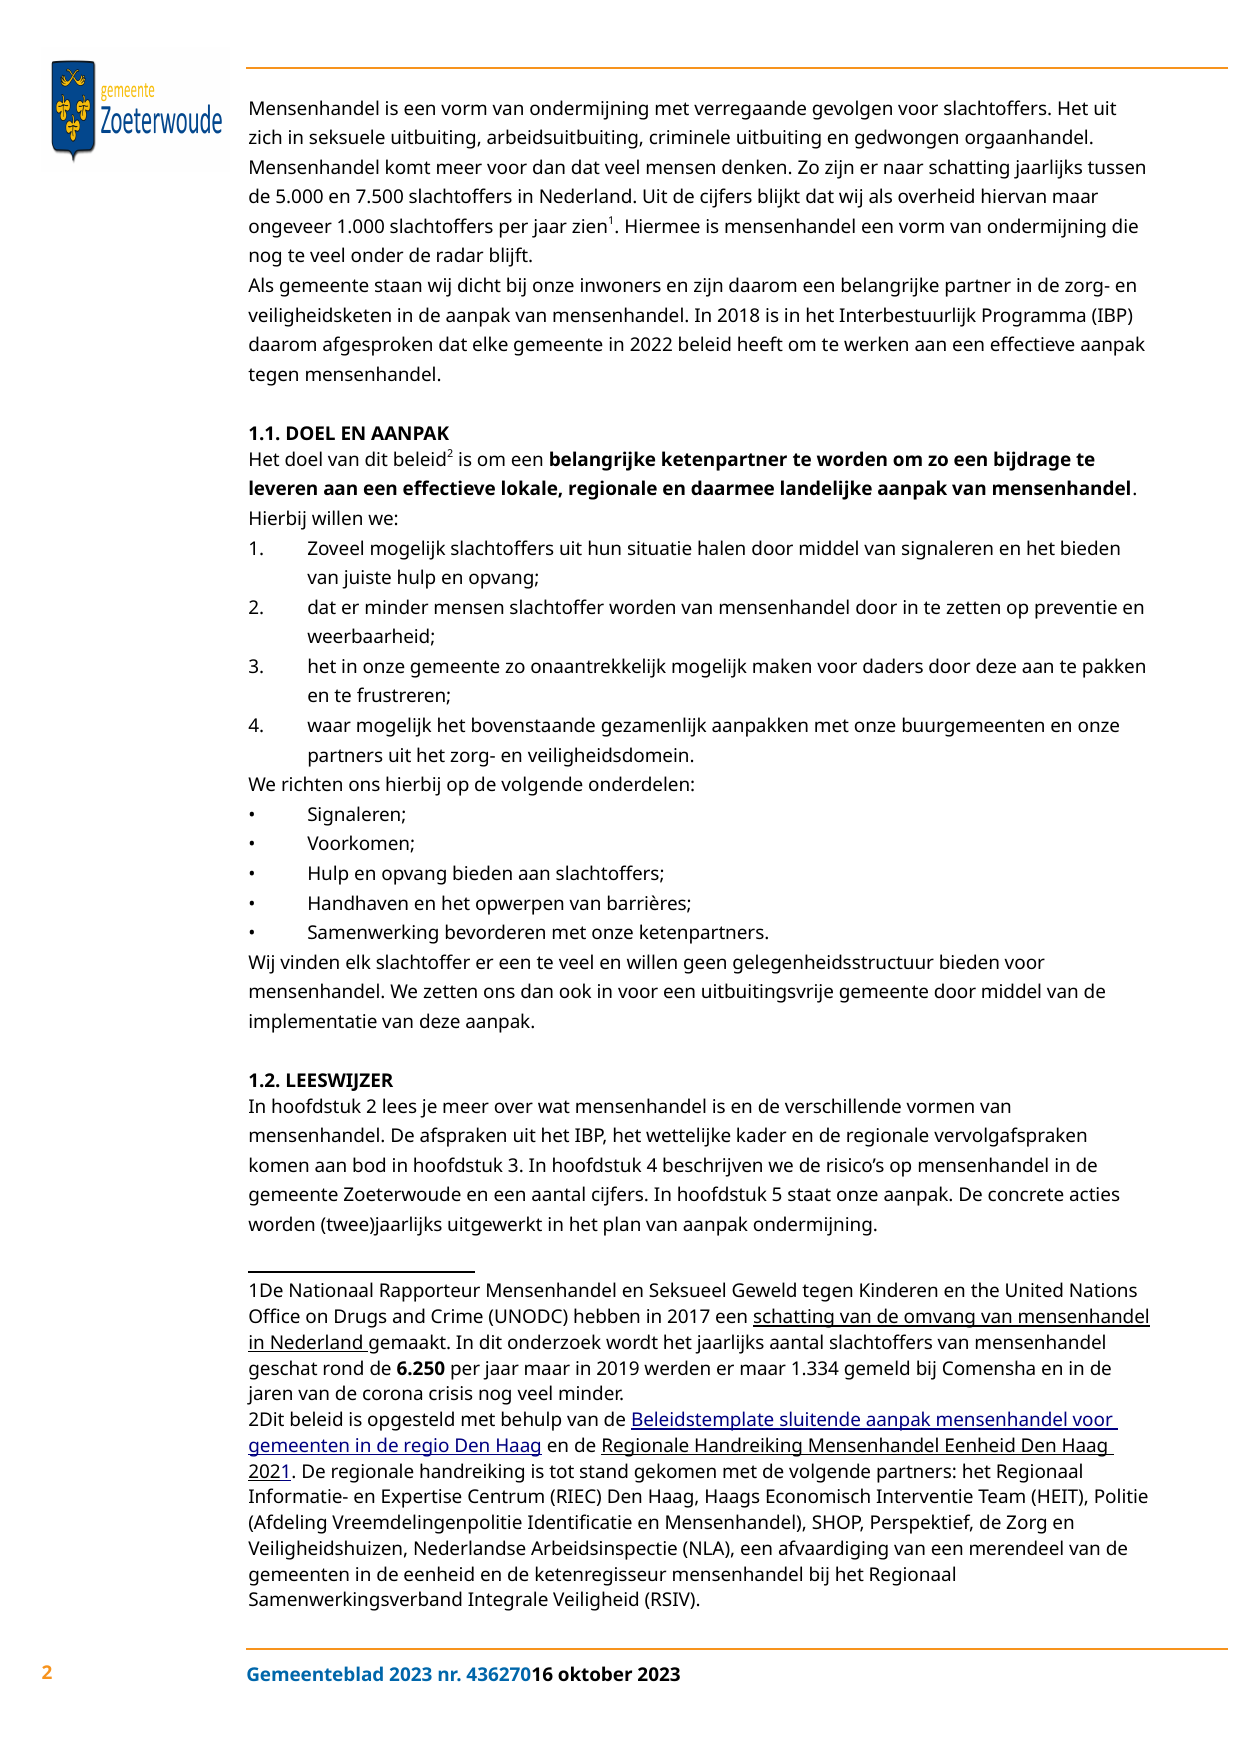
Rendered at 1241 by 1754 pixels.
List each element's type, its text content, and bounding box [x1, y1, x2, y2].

list Samenwerking bevorderen met onze ketenpartners. [248, 919, 1152, 945]
list waar mogelijk het bovenstaande gezamenlijk aanpakken met onze buurgemeenten en onze partners uit het zorg- en veiligheidsdomein. [248, 712, 1152, 767]
list Voorkomen; [248, 831, 1152, 856]
text In hoofdstuk 2 lees je meer over wat mensenhandel is en de verschillende vormen van mensenhandel. De afspraken uit het IBP, het wettelijke kader en de regionale vervolgafspraken komen aan bod in hoofdstuk 3. In hoofdstuk 4 beschrijven we de risico’s op mensenhandel in de gemeente Zoeterwoude en een aantal cijfers. In hoofdstuk 5 staat onze aanpak. De concrete acties worden (twee)jaarlijks uitgewerkt in het plan van aanpak ondermijning. [248, 1093, 1152, 1237]
list Signaleren; [248, 801, 1152, 827]
text Dit beleid is opgesteld met behulp van de Beleidstemplate sluitende aanpak mensenhandel voor gemeenten in de regio Den Haag en de Regionale Handreiking Mensenhandel Eenheid Den Haag 2021. De regionale handreiking is tot stand gekomen met de volgende partners: het Regionaal Informatie- en Expertise Centrum (RIEC) Den Haag, Haags Economisch Interventie Team (HEIT), Politie (Afdeling Vreemdelingenpolitie Identificatie en Mensenhandel), SHOP, Perspektief, de Zorg en Veiligheidshuizen, Nederlandse Arbeidsinspectie (NLA), een afvaardiging van een merendeel van de gemeenten in de eenheid en de ketenregisseur mensenhandel bij het Regionaal Samenwerkingsverband Integrale Veiligheid (RSIV). [248, 1406, 1152, 1612]
text Wij vinden elk slachtoffer er een te veel en willen geen gelegenheidsstructuur bieden voor mensenhandel. We zetten ons dan ook in voor een uitbuitingsvrije gemeente door middel van de implementatie van deze aanpak. [248, 949, 1152, 1034]
picture [41, 47, 231, 172]
list Hulp en opvang bieden aan slachtoffers; [248, 860, 1152, 886]
text Het doel van dit beleid is om een belangrijke ketenpartner te worden om zo een bijdrage te leveren aan een effectieve lokale, regionale en daarmee landelijke aanpak van mensenhandel. Hierbij willen we: [248, 446, 1152, 531]
list Zoveel mogelijk slachtoffers uit hun situatie halen door middel van signaleren en het bieden van juiste hulp en opvang; [248, 535, 1152, 590]
list dat er minder mensen slachtoffer worden van mensenhandel door in te zetten op preventie en weerbaarheid; [248, 594, 1152, 649]
text We richten ons hierbij op de volgende onderdelen: [248, 771, 1152, 797]
text 1.2. LEESWIJZER [248, 1067, 1152, 1093]
text Mensenhandel is een vorm van ondermijning met verregaande gevolgen voor slachtoffers. Het uit zich in seksuele uitbuiting, arbeidsuitbuiting, criminele uitbuiting en gedwongen orgaanhandel. Mensenhandel komt meer voor dan dat veel mensen denken. Zo zijn er naar schatting jaarlijks tussen de 5.000 en 7.500 slachtoffers in Nederland. Uit de cijfers blijkt dat wij als overheid hiervan maar ongeveer 1.000 slachtoffers per jaar zien. Hiermee is mensenhandel een vorm van ondermijning die nog te veel onder de radar blijft. [248, 95, 1152, 268]
text De Nationaal Rapporteur Mensenhandel en Seksueel Geweld tegen Kinderen en the United Nations Office on Drugs and Crime (UNODC) hebben in 2017 een schatting van de omvang van mensenhandel in Nederland gemaakt. In dit onderzoek wordt het jaarlijks aantal slachtoffers van mensenhandel geschat rond de 6.250 per jaar maar in 2019 werden er maar 1.334 gemeld bij Comensha en in de jaren van de corona crisis nog veel minder. [248, 1278, 1152, 1406]
text Als gemeente staan wij dicht bij onze inwoners en zijn daarom een belangrijke partner in de zorg- en veiligheidsketen in de aanpak van mensenhandel. In 2018 is in het Interbestuurlijk Programma (IBP) daarom afgesproken dat elke gemeente in 2022 beleid heeft om te werken aan een effectieve aanpak tegen mensenhandel. [248, 272, 1152, 387]
list het in onze gemeente zo onaantrekkelijk mogelijk maken voor daders door deze aan te pakken en te frustreren; [248, 653, 1152, 708]
text 1.1. DOEL EN AANPAK [248, 420, 1152, 446]
list Handhaven en het opwerpen van barrières; [248, 890, 1152, 915]
